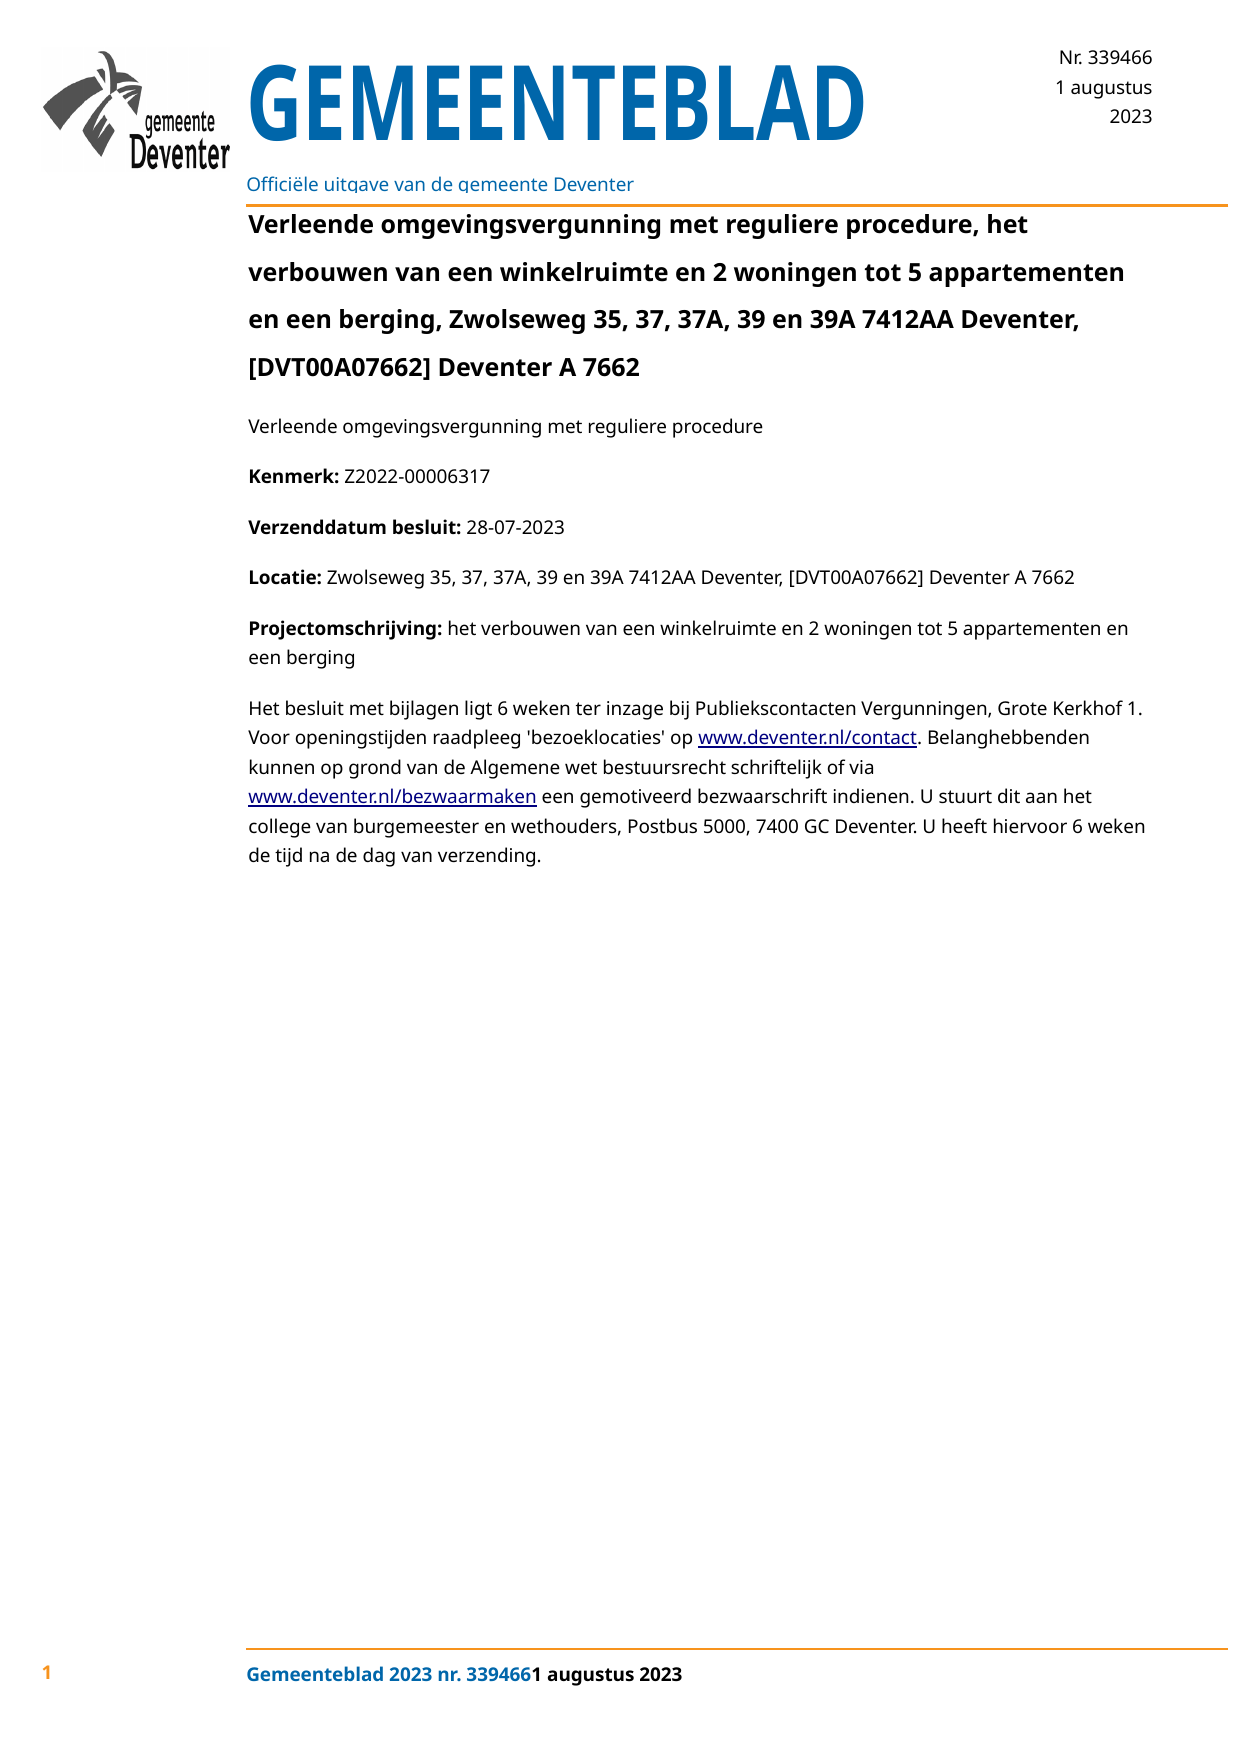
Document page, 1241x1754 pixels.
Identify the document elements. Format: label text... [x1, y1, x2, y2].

text Het besluit met bijlagen ligt 6 weken ter inzage bij Publiekscontacten Vergunningen, Grote Kerkhof 1. Voor openingstijden raadpleeg 'bezoeklocaties' op www.deventer.nl/contact. Belanghebbenden kunnen op grond van de Algemene wet bestuursrecht schriftelijk of via www.deventer.nl/bezwaarmaken een gemotiveerd bezwaarschrift indienen. U stuurt dit aan het college van burgemeester en wethouders, Postbus 5000, 7400 GC Deventer. U heeft hiervoor 6 weken de tijd na de dag van verzending. [248, 695, 1152, 868]
text Verleende omgevingsvergunning met reguliere procedure, het verbouwen van een winkelruimte en 2 woningen tot 5 appartementen en een berging, Zwolseweg 35, 37, 37A, 39 en 39A 7412AA Deventer, [DVT00A07662] Deventer A 7662 [248, 207, 1152, 384]
text Projectomschrijving: het verbouwen van een winkelruimte en 2 woningen tot 5 appartementen en een berging [248, 615, 1152, 670]
text Kenmerk: Z2022-00006317 [248, 463, 1152, 489]
text Verleende omgevingsvergunning met reguliere procedure [248, 413, 1152, 439]
text Locatie: Zwolseweg 35, 37, 37A, 39 en 39A 7412AA Deventer, [DVT00A07662] Deventer A 7662 [248, 564, 1152, 590]
text Verzenddatum besluit: 28-07-2023 [248, 514, 1152, 540]
picture [41, 47, 231, 172]
